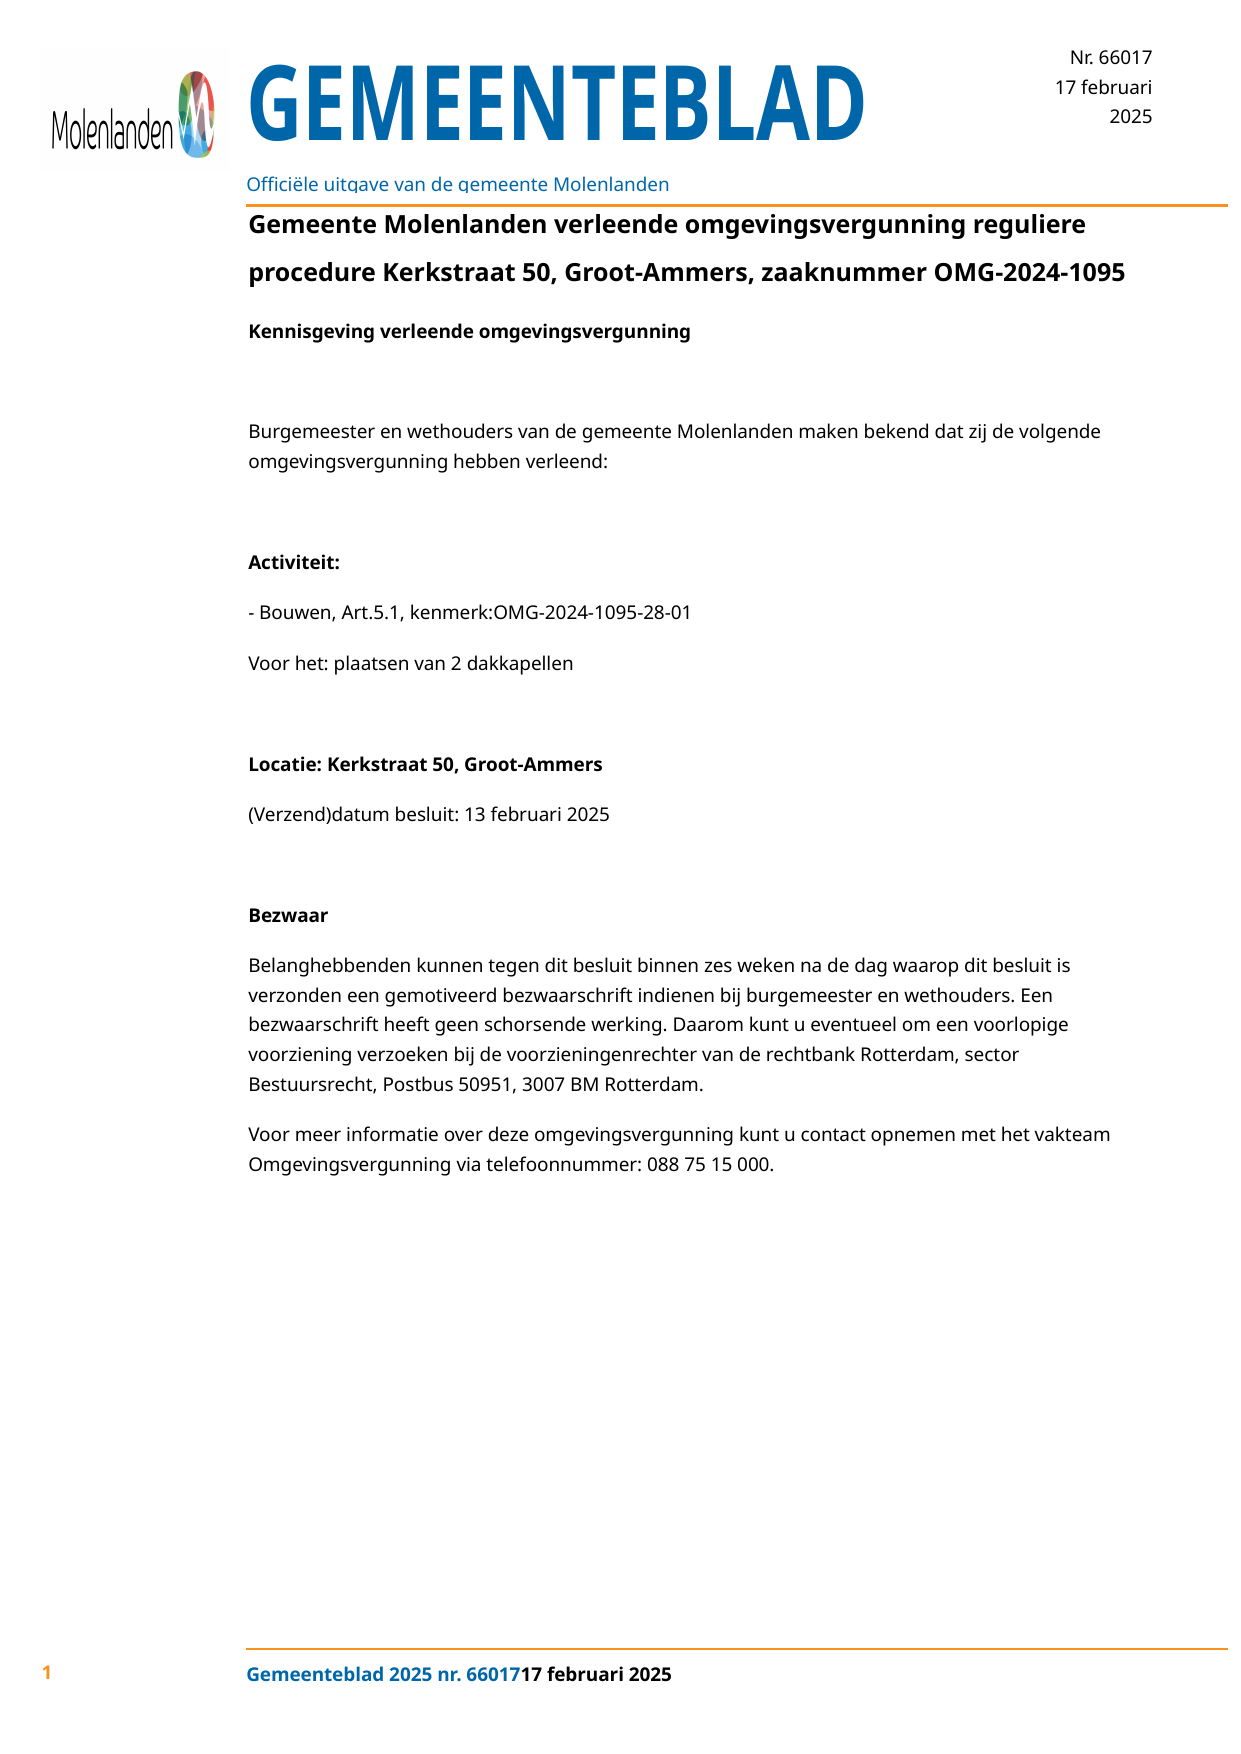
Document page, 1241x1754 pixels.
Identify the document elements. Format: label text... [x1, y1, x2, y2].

text Voor meer informatie over deze omgevingsvergunning kunt u contact opnemen met het vakteam Omgevingsvergunning via telefoonnummer: 088 75 15 000. [248, 1121, 1152, 1177]
text - Bouwen, Art.5.1, kenmerk:OMG-2024-1095-28-01 [248, 599, 1152, 625]
text Activiteit: [248, 549, 1152, 575]
text Belanghebbenden kunnen tegen dit besluit binnen zes weken na de dag waarop dit besluit is verzonden een gemotiveerd bezwaarschrift indienen bij burgemeester en wethouders. Een bezwaarschrift heeft geen schorsende werking. Daarom kunt u eventueel om een voorlopige voorziening verzoeken bij de voorzieningenrechter van de rechtbank Rotterdam, sector Bestuursrecht, Postbus 50951, 3007 BM Rotterdam. [248, 952, 1152, 1097]
text Gemeente Molenlanden verleende omgevingsvergunning reguliere procedure Kerkstraat 50, Groot-Ammers, zaaknummer OMG-2024-1095 [248, 207, 1152, 288]
text Burgemeester en wethouders van de gemeente Molenlanden maken bekend dat zij de volgende omgevingsvergunning hebben verleend: [248, 419, 1152, 474]
text Locatie: Kerkstraat 50, Groot-Ammers [248, 751, 1152, 777]
text Kennisgeving verleende omgevingsvergunning [248, 318, 1152, 344]
text Bezwaar [248, 902, 1152, 928]
picture [41, 47, 231, 172]
text (Verzend)datum besluit: 13 februari 2025 [248, 801, 1152, 827]
text Voor het: plaatsen van 2 dakkapellen [248, 650, 1152, 676]
